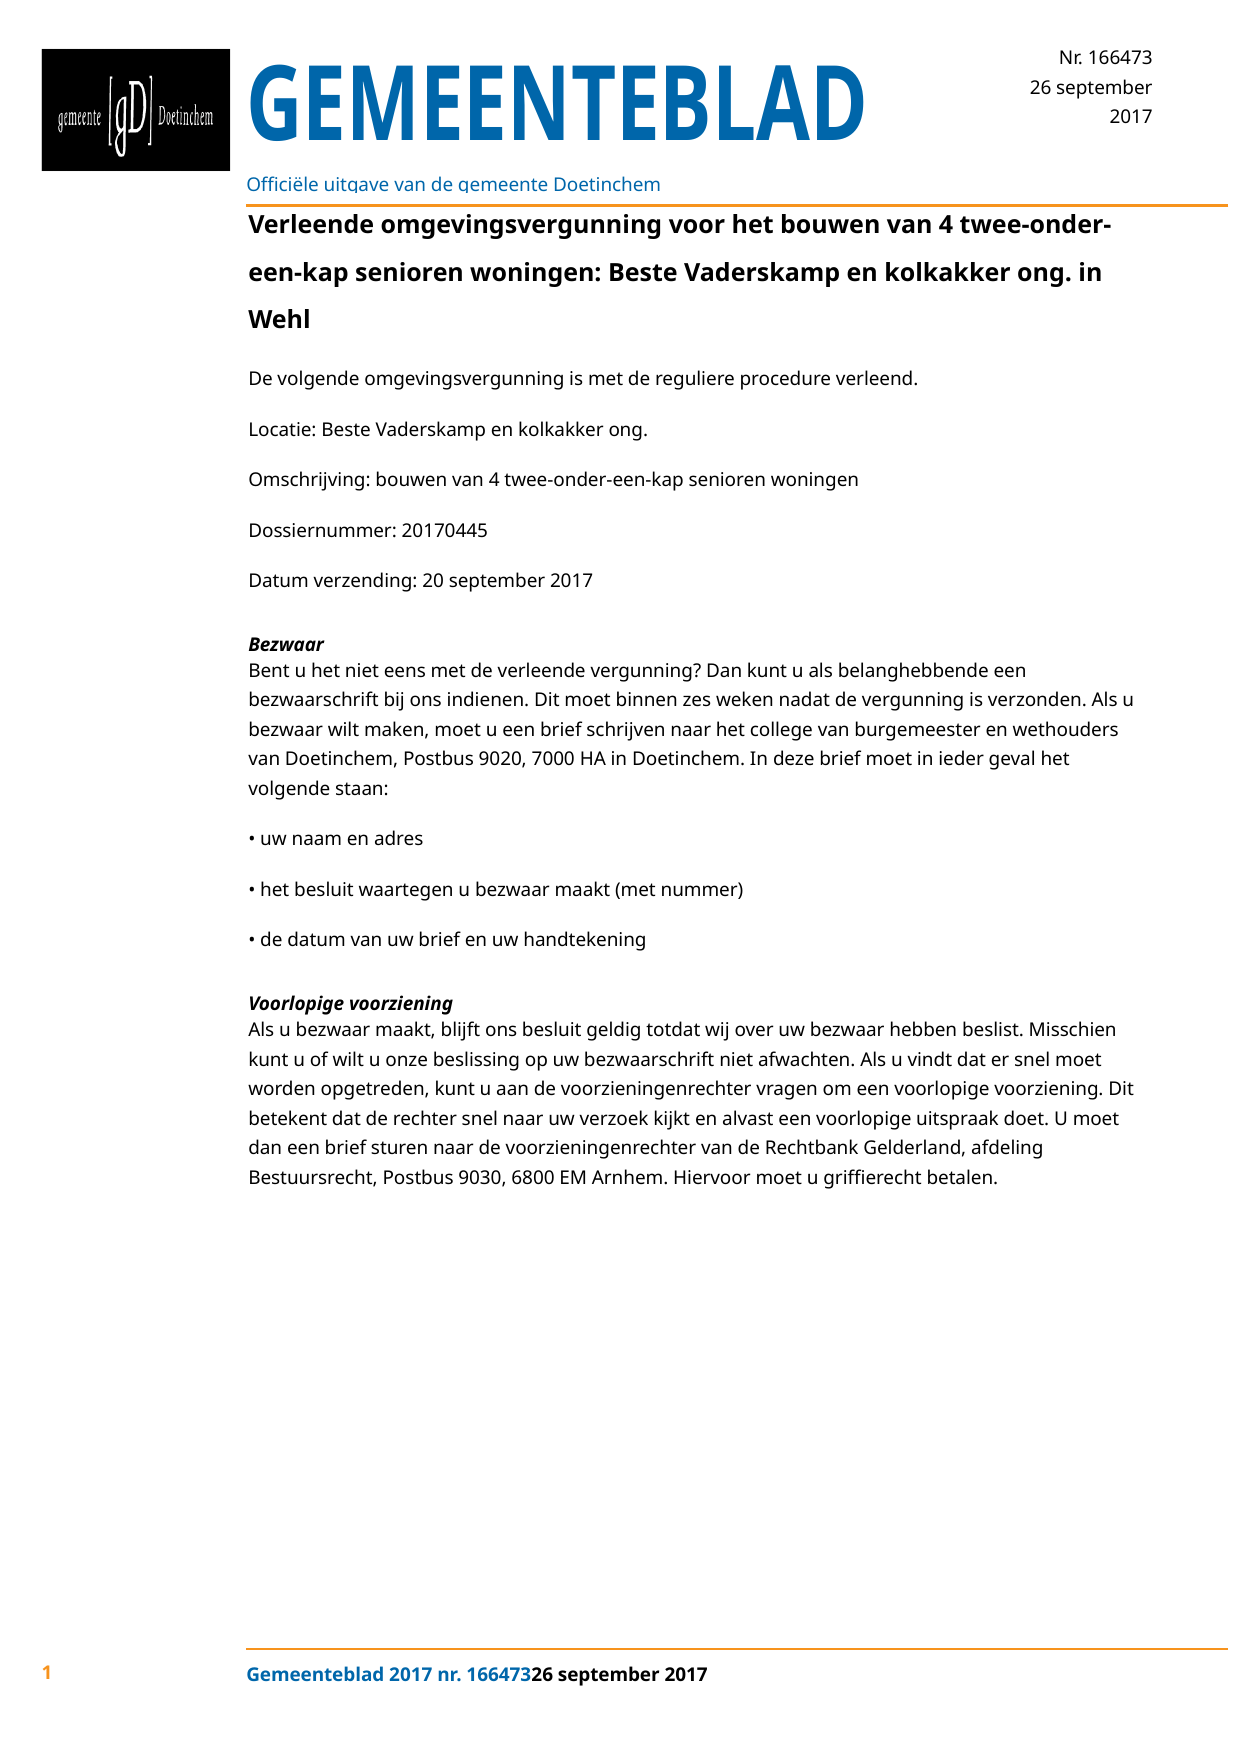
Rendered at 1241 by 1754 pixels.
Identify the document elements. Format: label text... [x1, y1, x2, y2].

text Bezwaar [248, 631, 1152, 657]
text Datum verzending: 20 september 2017 [248, 567, 1152, 593]
text • uw naam en adres [248, 826, 1152, 851]
text De volgende omgevingsvergunning is met de reguliere procedure verleend. [248, 366, 1152, 391]
text Voorlopige voorziening [248, 990, 1152, 1016]
picture [41, 47, 231, 172]
text • de datum van uw brief en uw handtekening [248, 926, 1152, 952]
text Verleende omgevingsvergunning voor het bouwen van 4 twee-onder-een-kap senioren woningen: Beste Vaderskamp en kolkakker ong. in Wehl [248, 207, 1152, 336]
text Bent u het niet eens met de verleende vergunning? Dan kunt u als belanghebbende een bezwaarschrift bij ons indienen. Dit moet binnen zes weken nadat de vergunning is verzonden. Als u bezwaar wilt maken, moet u een brief schrijven naar het college van burgemeester en wethouders van Doetinchem, Postbus 9020, 7000 HA in Doetinchem. In deze brief moet in ieder geval het volgende staan: [248, 657, 1152, 801]
text Locatie: Beste Vaderskamp en kolkakker ong. [248, 416, 1152, 442]
text Omschrijving: bouwen van 4 twee-onder-een-kap senioren woningen [248, 466, 1152, 492]
text Als u bezwaar maakt, blijft ons besluit geldig totdat wij over uw bezwaar hebben beslist. Misschien kunt u of wilt u onze beslissing op uw bezwaarschrift niet afwachten. Als u vindt dat er snel moet worden opgetreden, kunt u aan de voorzieningenrechter vragen om een voorlopige voorziening. Dit betekent dat de rechter snel naar uw verzoek kijkt en alvast een voorlopige uitspraak doet. U moet dan een brief sturen naar de voorzieningenrechter van de Rechtbank Gelderland, afdeling Bestuursrecht, Postbus 9030, 6800 EM Arnhem. Hiervoor moet u griffierecht betalen. [248, 1016, 1152, 1190]
text • het besluit waartegen u bezwaar maakt (met nummer) [248, 876, 1152, 902]
text Dossiernummer: 20170445 [248, 517, 1152, 542]
